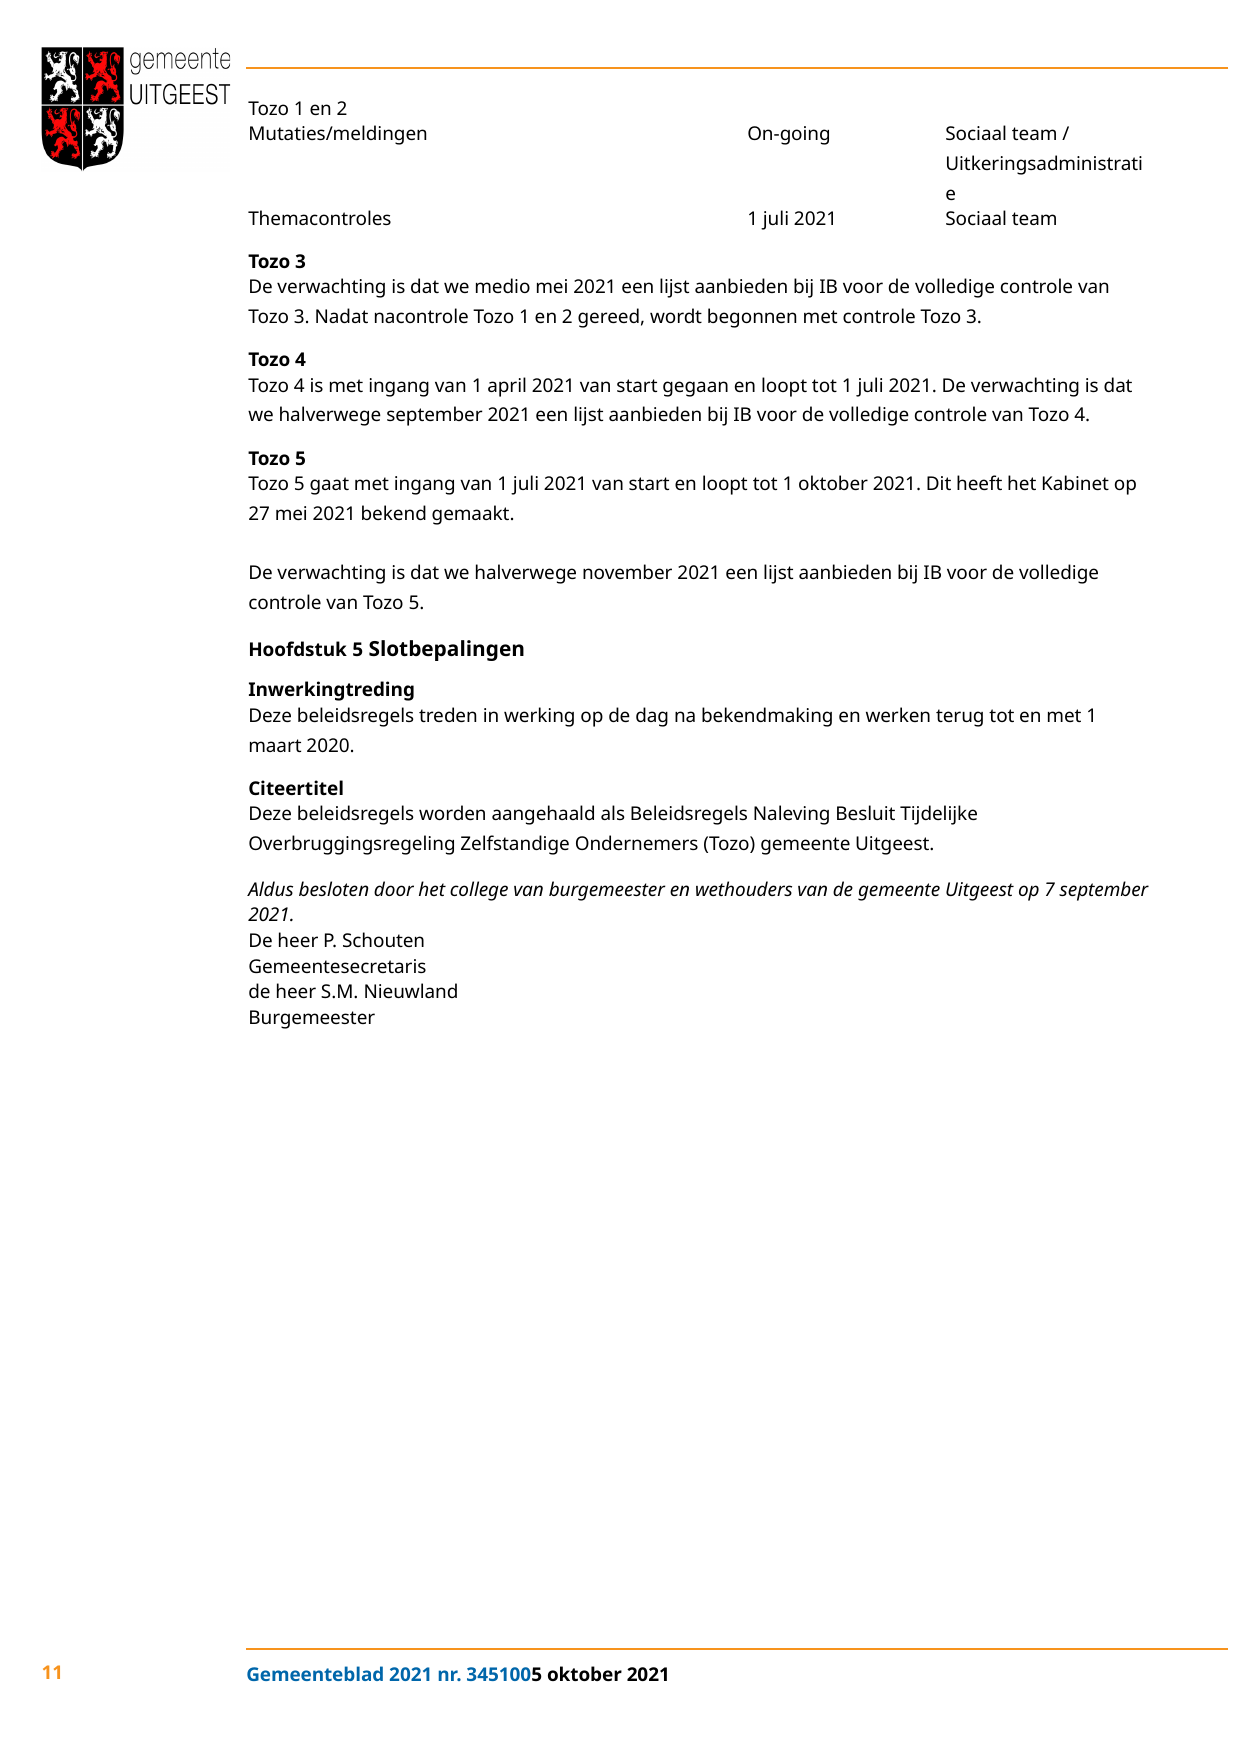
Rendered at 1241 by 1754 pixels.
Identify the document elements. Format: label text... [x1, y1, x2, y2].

text Tozo 5 gaat met ingang van 1 juli 2021 van start en loopt tot 1 oktober 2021. Dit heeft het Kabinet op 27 mei 2021 bekend gemaakt. [248, 471, 1152, 526]
table_cell [747, 95, 945, 121]
text De verwachting is dat we medio mei 2021 een lijst aanbieden bij IB voor de volledige controle van Tozo 3. Nadat nacontrole Tozo 1 en 2 gereed, wordt begonnen met controle Tozo 3. [248, 274, 1152, 329]
table_cell 1 juli 2021 [747, 205, 945, 231]
text Tozo 3 [248, 248, 1152, 274]
picture [41, 47, 231, 172]
text Gemeentesecretaris [248, 953, 1152, 979]
text de heer S.M. Nieuwland [248, 979, 1152, 1004]
text De verwachting is dat we halverwege november 2021 een lijst aanbieden bij IB voor de volledige controle van Tozo 5. [248, 559, 1152, 614]
table_cell On-going [747, 121, 945, 205]
text Inwerkingtreding [248, 676, 1152, 702]
table_cell Sociaal team / Uitkeringsadministratie [945, 121, 1152, 205]
table_cell Themacontroles [248, 205, 549, 231]
text Tozo 4 [248, 346, 1152, 372]
text Burgemeester [248, 1004, 1152, 1030]
text Tozo 5 [248, 445, 1152, 471]
table_cell [549, 121, 747, 205]
text Tozo 4 is met ingang van 1 april 2021 van start gegaan en loopt tot 1 juli 2021. De verwachting is dat we halverwege september 2021 een lijst aanbieden bij IB voor de volledige controle van Tozo 4. [248, 372, 1152, 427]
table_cell Sociaal team [945, 205, 1152, 231]
text Aldus besloten door het college van burgemeester en wethouders van de gemeente Uitgeest op 7 september 2021. [248, 876, 1152, 927]
text Citeertitel [248, 775, 1152, 801]
text Hoofdstuk 5 Slotbepalingen [248, 634, 1152, 663]
table_cell [549, 95, 747, 121]
table_cell [945, 95, 1152, 121]
text Deze beleidsregels worden aangehaald als Beleidsregels Naleving Besluit Tijdelijke Overbruggingsregeling Zelfstandige Ondernemers (Tozo) gemeente Uitgeest. [248, 801, 1152, 856]
text De heer P. Schouten [248, 927, 1152, 953]
table_cell [549, 205, 747, 231]
table_cell Mutaties/meldingen [248, 121, 549, 205]
table_cell Tozo 1 en 2 [248, 95, 549, 121]
text Deze beleidsregels treden in werking op de dag na bekendmaking en werken terug tot en met 1 maart 2020. [248, 702, 1152, 757]
